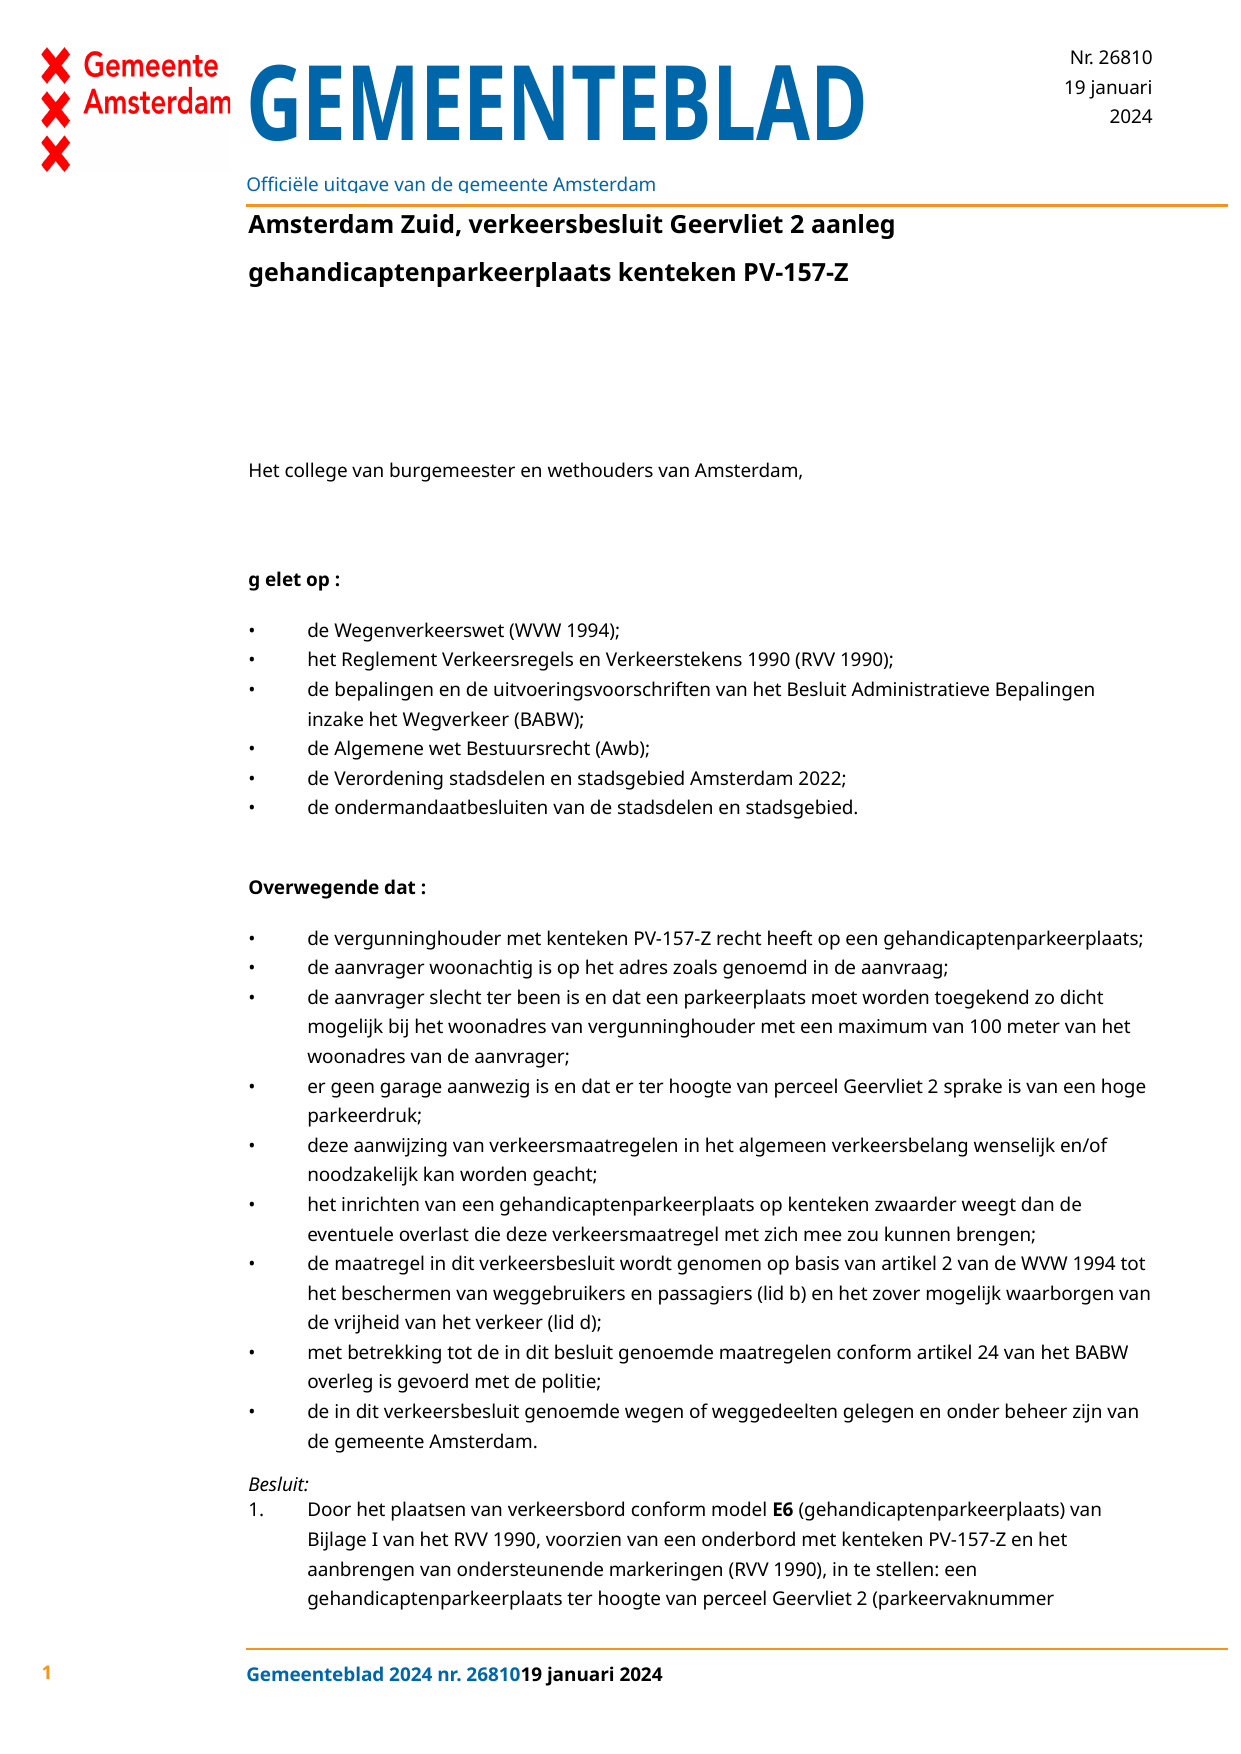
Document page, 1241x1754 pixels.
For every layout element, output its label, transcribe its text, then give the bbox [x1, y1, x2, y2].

list de Verordening stadsdelen en stadsgebied Amsterdam 2022; [248, 765, 1152, 791]
list met betrekking tot de in dit besluit genoemde maatregelen conform artikel 24 van het BABW overleg is gevoerd met de politie; [248, 1339, 1152, 1394]
list de aanvrager slecht ter been is en dat een parkeerplaats moet worden toegekend zo dicht mogelijk bij het woonadres van vergunninghouder met een maximum van 100 meter van het woonadres van de aanvrager; [248, 984, 1152, 1069]
list de maatregel in dit verkeersbesluit wordt genomen op basis van artikel 2 van de WVW 1994 tot het beschermen van weggebruikers en passagiers (lid b) en het zover mogelijk waarborgen van de vrijheid van het verkeer (lid d); [248, 1250, 1152, 1335]
picture [41, 47, 231, 172]
text Het college van burgemeester en wethouders van Amsterdam, [248, 457, 1152, 483]
list het inrichten van een gehandicaptenparkeerplaats op kenteken zwaarder weegt dan de eventuele overlast die deze verkeersmaatregel met zich mee zou kunnen brengen; [248, 1191, 1152, 1246]
list Door het plaatsen van verkeersbord conform model E6 (gehandicaptenparkeerplaats) van Bijlage I van het RVV 1990, voorzien van een onderbord met kenteken PV-157-Z en het aanbrengen van ondersteunende markeringen (RVV 1990), in te stellen: een gehandicaptenparkeerplaats ter hoogte van perceel Geervliet 2 (parkeervaknummer [248, 1497, 1152, 1611]
list de aanvrager woonachtig is op het adres zoals genoemd in de aanvraag; [248, 954, 1152, 980]
list het Reglement Verkeersregels en Verkeerstekens 1990 (RVV 1990); [248, 647, 1152, 672]
list de in dit verkeersbesluit genoemde wegen of weggedeelten gelegen en onder beheer zijn van de gemeente Amsterdam. [248, 1398, 1152, 1453]
list de vergunninghouder met kenteken PV-157-Z recht heeft op een gehandicaptenparkeerplaats; [248, 925, 1152, 951]
list deze aanwijzing van verkeersmaatregelen in het algemeen verkeersbelang wenselijk en/of noodzakelijk kan worden geacht; [248, 1132, 1152, 1187]
text Overwegende dat : [248, 874, 1152, 900]
list er geen garage aanwezig is en dat er ter hoogte van perceel Geervliet 2 sprake is van een hoge parkeerdruk; [248, 1073, 1152, 1128]
list de bepalingen en de uitvoeringsvoorschriften van het Besluit Administratieve Bepalingen inzake het Wegverkeer (BABW); [248, 676, 1152, 731]
list de Algemene wet Bestuursrecht (Awb); [248, 735, 1152, 761]
text Amsterdam Zuid, verkeersbesluit Geervliet 2 aanleg gehandicaptenparkeerplaats kenteken PV-157-Z [248, 207, 1152, 288]
text Besluit: [248, 1471, 1152, 1497]
list de ondermandaatbesluiten van de stadsdelen en stadsgebied. [248, 794, 1152, 820]
text g elet op : [248, 567, 1152, 592]
list de Wegenverkeerswet (WVW 1994); [248, 617, 1152, 643]
